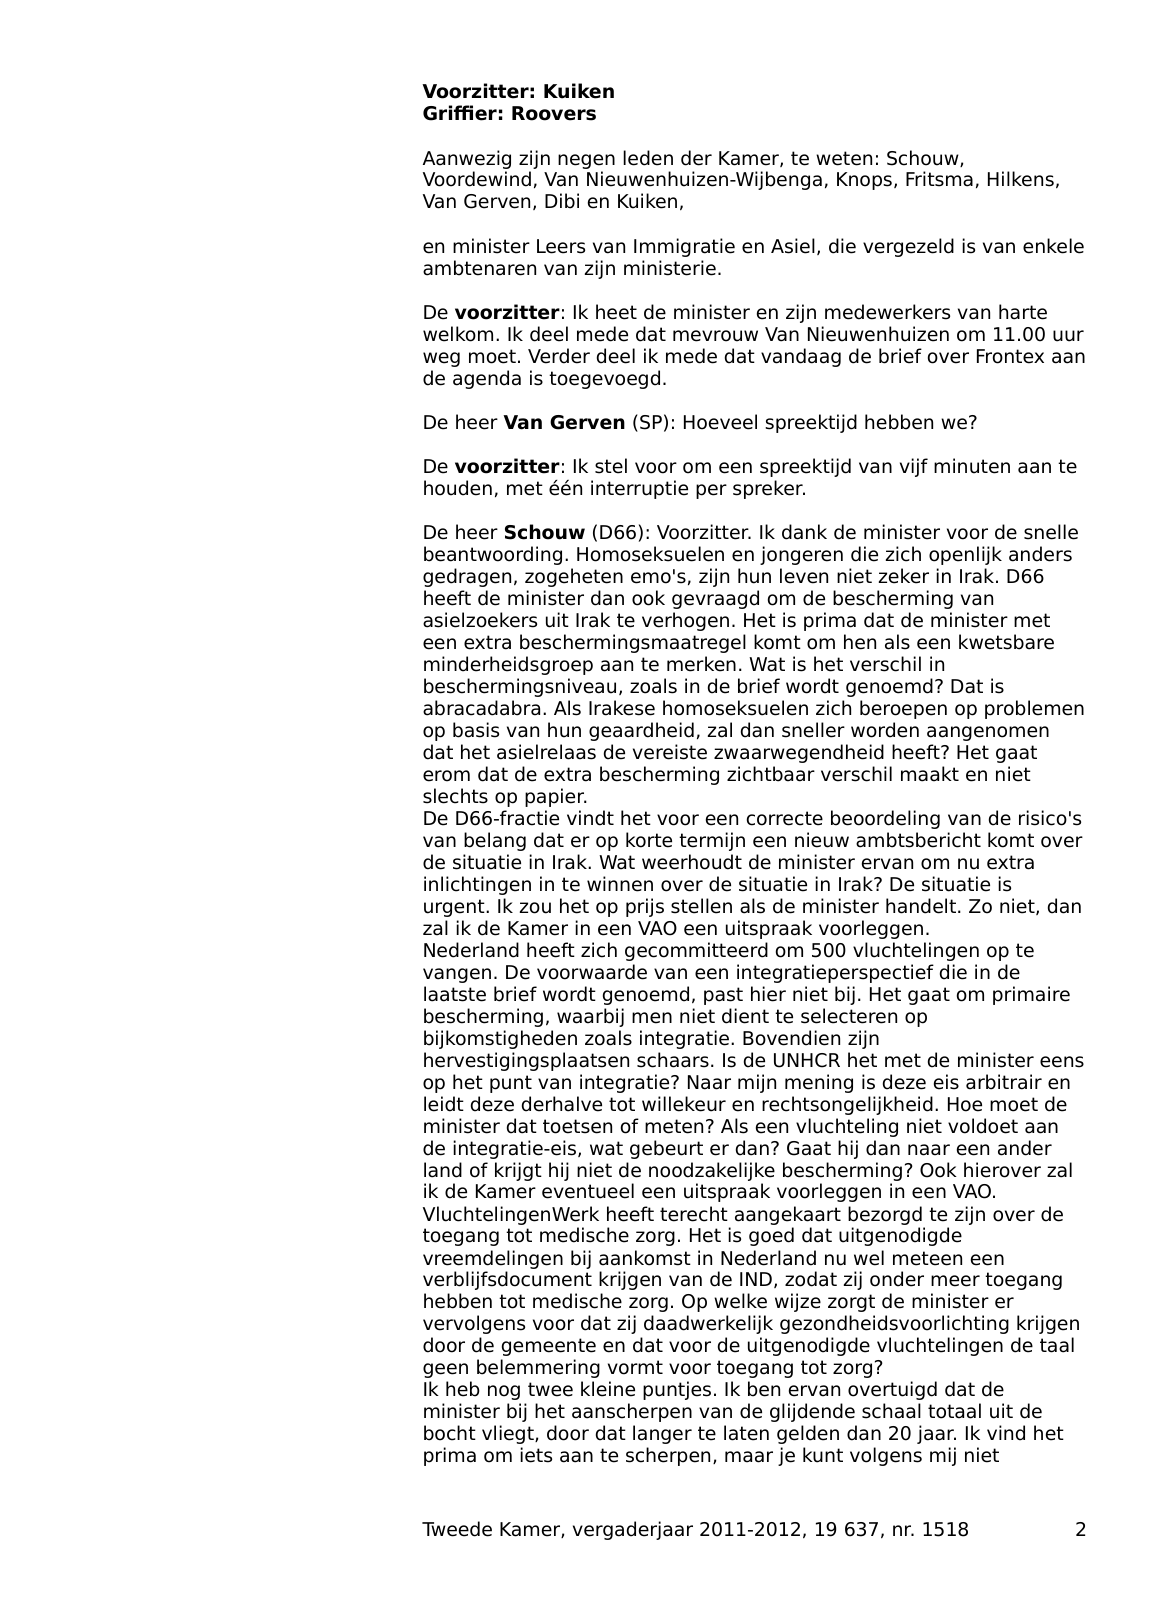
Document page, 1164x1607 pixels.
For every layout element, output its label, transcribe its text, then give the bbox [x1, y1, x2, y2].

text De voorzitter: Ik heet de minister en zijn medewerkers van harte welkom. Ik deel mede dat mevrouw Van Nieuwenhuizen om 11.00 uur weg moet. Verder deel ik mede dat vandaag de brief over Frontex aan de agenda is toegevoegd. [422, 302, 1087, 389]
text Aanwezig zijn negen leden der Kamer, te weten: Schouw, Voordewind, Van Nieuwenhuizen-Wijbenga, Knops, Fritsma, Hilkens, Van Gerven, Dibi en Kuiken, [422, 147, 1087, 213]
text De D66-fractie vindt het voor een correcte beoordeling van de risico's van belang dat er op korte termijn een nieuw ambtsbericht komt over de situatie in Irak. Wat weerhoudt de minister ervan om nu extra inlichtingen in te winnen over de situatie in Irak? De situatie is urgent. Ik zou het op prijs stellen als de minister handelt. Zo niet, dan zal ik de Kamer in een VAO een uitspraak voorleggen. [422, 808, 1087, 940]
text Ik heb nog twee kleine puntjes. Ik ben ervan overtuigd dat de minister bij het aanscherpen van de glijdende schaal totaal uit de bocht vliegt, door dat langer te laten gelden dan 20 jaar. Ik vind het prima om iets aan te scherpen, maar je kunt volgens mij niet [422, 1379, 1087, 1467]
text Voorzitter: Kuiken [422, 81, 1087, 103]
text Griffier: Roovers [422, 103, 1087, 125]
text De heer Van Gerven (SP): Hoeveel spreektijd hebben we? [422, 412, 1087, 434]
text De voorzitter: Ik stel voor om een spreektijd van vijf minuten aan te houden, met één interruptie per spreker. [422, 456, 1087, 500]
text VluchtelingenWerk heeft terecht aangekaart bezorgd te zijn over de toegang tot medische zorg. Het is goed dat uitgenodigde vreemdelingen bij aankomst in Nederland nu wel meteen een verblijfsdocument krijgen van de IND, zodat zij onder meer toegang hebben tot medische zorg. Op welke wijze zorgt de minister er vervolgens voor dat zij daadwerkelijk gezondheidsvoorlichting krijgen door de gemeente en dat voor de uitgenodigde vluchtelingen de taal geen belemmering vormt voor toegang tot zorg? [422, 1203, 1087, 1379]
text De heer Schouw (D66): Voorzitter. Ik dank de minister voor de snelle beantwoording. Homoseksuelen en jongeren die zich openlijk anders gedragen, zogeheten emo's, zijn hun leven niet zeker in Irak. D66 heeft de minister dan ook gevraagd om de bescherming van asielzoekers uit Irak te verhogen. Het is prima dat de minister met een extra beschermingsmaatregel komt om hen als een kwetsbare minderheidsgroep aan te merken. Wat is het verschil in beschermingsniveau, zoals in de brief wordt genoemd? Dat is abracadabra. Als Irakese homoseksuelen zich beroepen op problemen op basis van hun geaardheid, zal dan sneller worden aangenomen dat het asielrelaas de vereiste zwaarwegendheid heeft? Het gaat erom dat de extra bescherming zichtbaar verschil maakt en niet slechts op papier. [422, 522, 1087, 808]
text en minister Leers van Immigratie en Asiel, die vergezeld is van enkele ambtenaren van zijn ministerie. [422, 236, 1087, 279]
text Nederland heeft zich gecommitteerd om 500 vluchtelingen op te vangen. De voorwaarde van een integratieperspectief die in de laatste brief wordt genoemd, past hier niet bij. Het gaat om primaire bescherming, waarbij men niet dient te selecteren op bijkomstigheden zoals integratie. Bovendien zijn hervestigingsplaatsen schaars. Is de UNHCR het met de minister eens op het punt van integratie? Naar mijn mening is deze eis arbitrair en leidt deze derhalve tot willekeur en rechtsongelijkheid. Hoe moet de minister dat toetsen of meten? Als een vluchteling niet voldoet aan de integratie-eis, wat gebeurt er dan? Gaat hij dan naar een ander land of krijgt hij niet de noodzakelijke bescherming? Ook hierover zal ik de Kamer eventueel een uitspraak voorleggen in een VAO. [422, 940, 1087, 1203]
